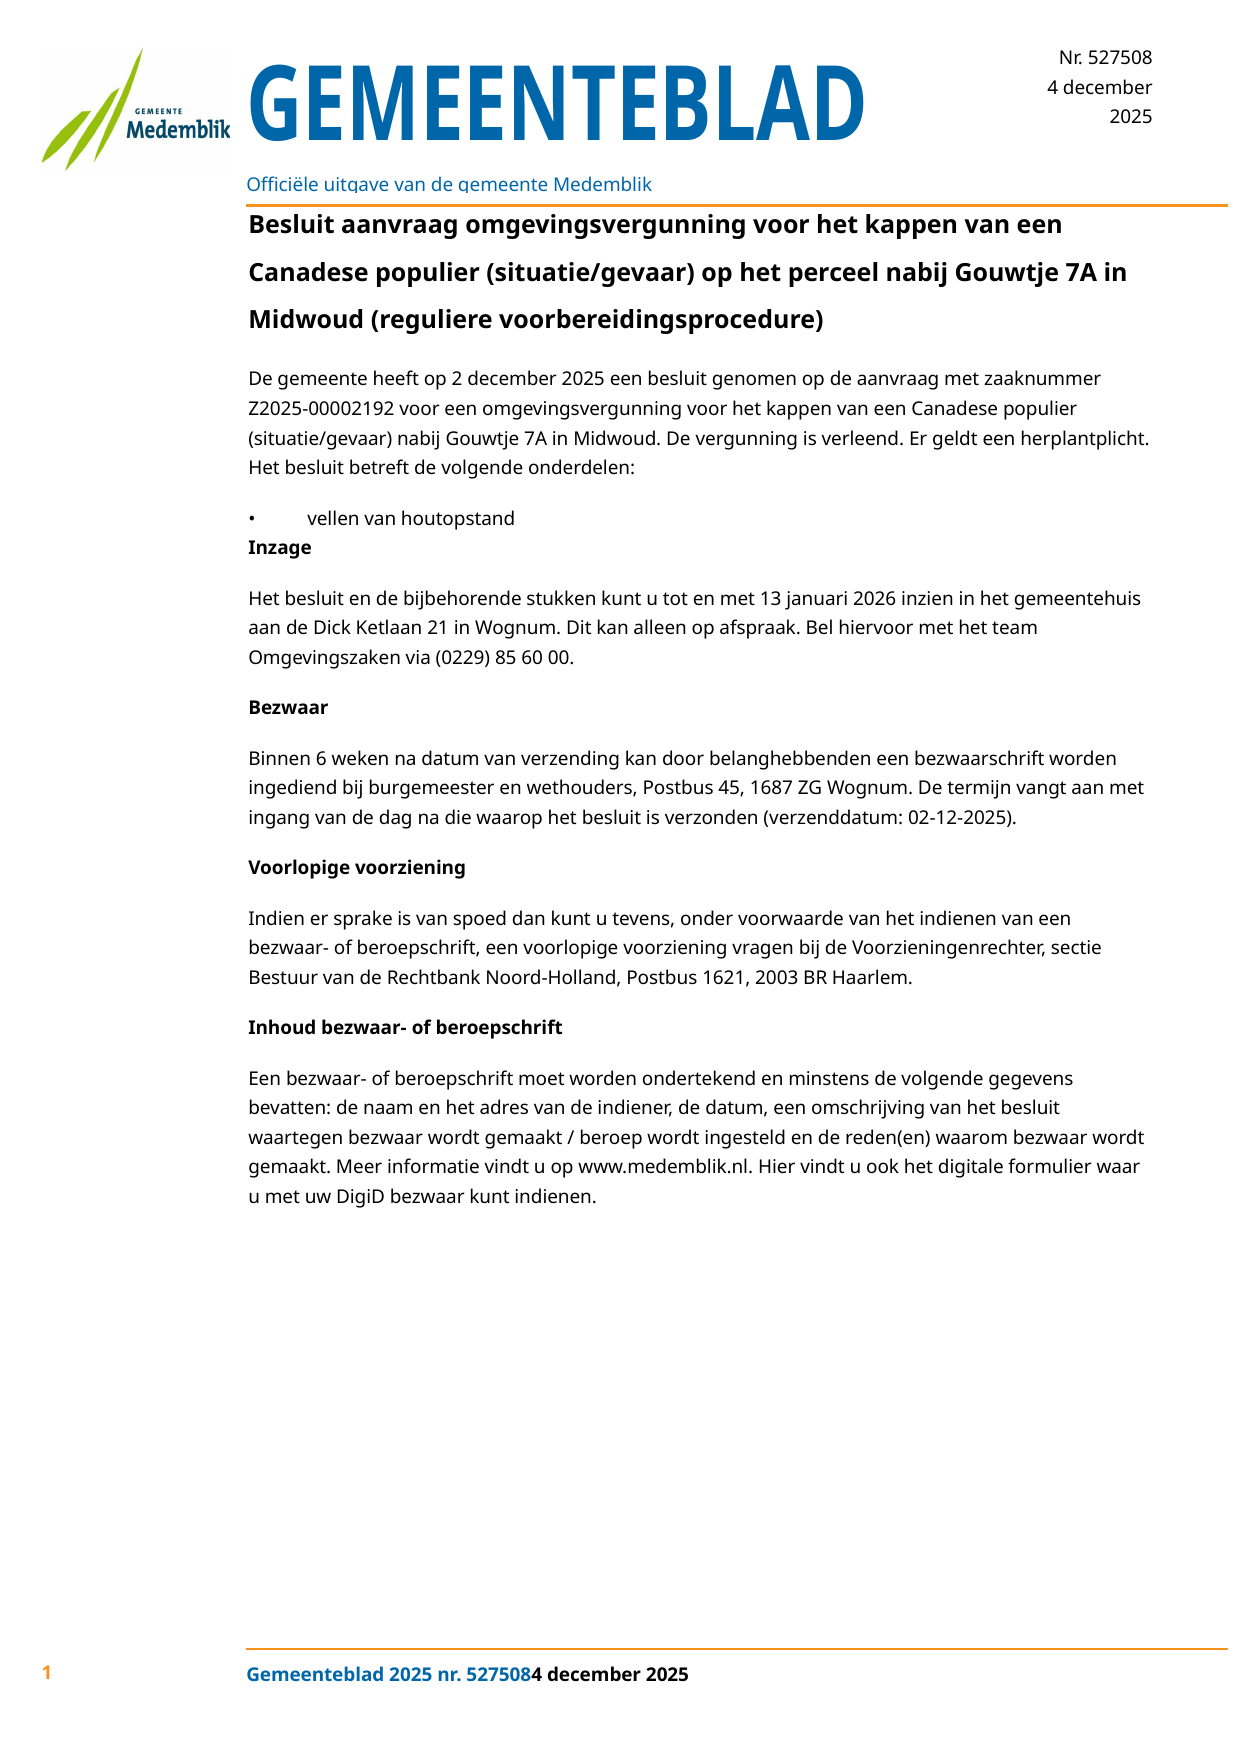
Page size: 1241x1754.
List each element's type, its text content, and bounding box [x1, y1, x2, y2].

text Voorlopige voorziening [248, 854, 1152, 880]
picture [41, 47, 231, 172]
list vellen van houtopstand [248, 505, 1152, 530]
text Inzage [248, 534, 1152, 560]
text Indien er sprake is van spoed dan kunt u tevens, onder voorwaarde van het indienen van een bezwaar- of beroepschrift, een voorlopige voorziening vragen bij de Voorzieningenrechter, sectie Bestuur van de Rechtbank Noord-Holland, Postbus 1621, 2003 BR Haarlem. [248, 905, 1152, 989]
text Een bezwaar- of beroepschrift moet worden ondertekend en minstens de volgende gegevens bevatten: de naam en het adres van de indiener, de datum, een omschrijving van het besluit waartegen bezwaar wordt gemaakt / beroep wordt ingesteld en de reden(en) waarom bezwaar wordt gemaakt. Meer informatie vindt u op www.medemblik.nl. Hier vindt u ook het digitale formulier waar u met uw DigiD bezwaar kunt indienen. [248, 1065, 1152, 1209]
text Bezwaar [248, 694, 1152, 720]
text Het besluit en de bijbehorende stukken kunt u tot en met 13 januari 2026 inzien in het gemeentehuis aan de Dick Ketlaan 21 in Wognum. Dit kan alleen op afspraak. Bel hiervoor met het team Omgevingszaken via (0229) 85 60 00. [248, 585, 1152, 669]
text Binnen 6 weken na datum van verzending kan door belanghebbenden een bezwaarschrift worden ingediend bij burgemeester en wethouders, Postbus 45, 1687 ZG Wognum. De termijn vangt aan met ingang van de dag na die waarop het besluit is verzonden (verzenddatum: 02-12-2025). [248, 745, 1152, 829]
text Inhoud bezwaar- of beroepschrift [248, 1014, 1152, 1040]
text De gemeente heeft op 2 december 2025 een besluit genomen op de aanvraag met zaaknummer Z2025-00002192 voor een omgevingsvergunning voor het kappen van een Canadese populier (situatie/gevaar) nabij Gouwtje 7A in Midwoud. De vergunning is verleend. Er geldt een herplantplicht. Het besluit betreft de volgende onderdelen: [248, 366, 1152, 480]
text Besluit aanvraag omgevingsvergunning voor het kappen van een Canadese populier (situatie/gevaar) op het perceel nabij Gouwtje 7A in Midwoud (reguliere voorbereidingsprocedure) [248, 207, 1152, 336]
